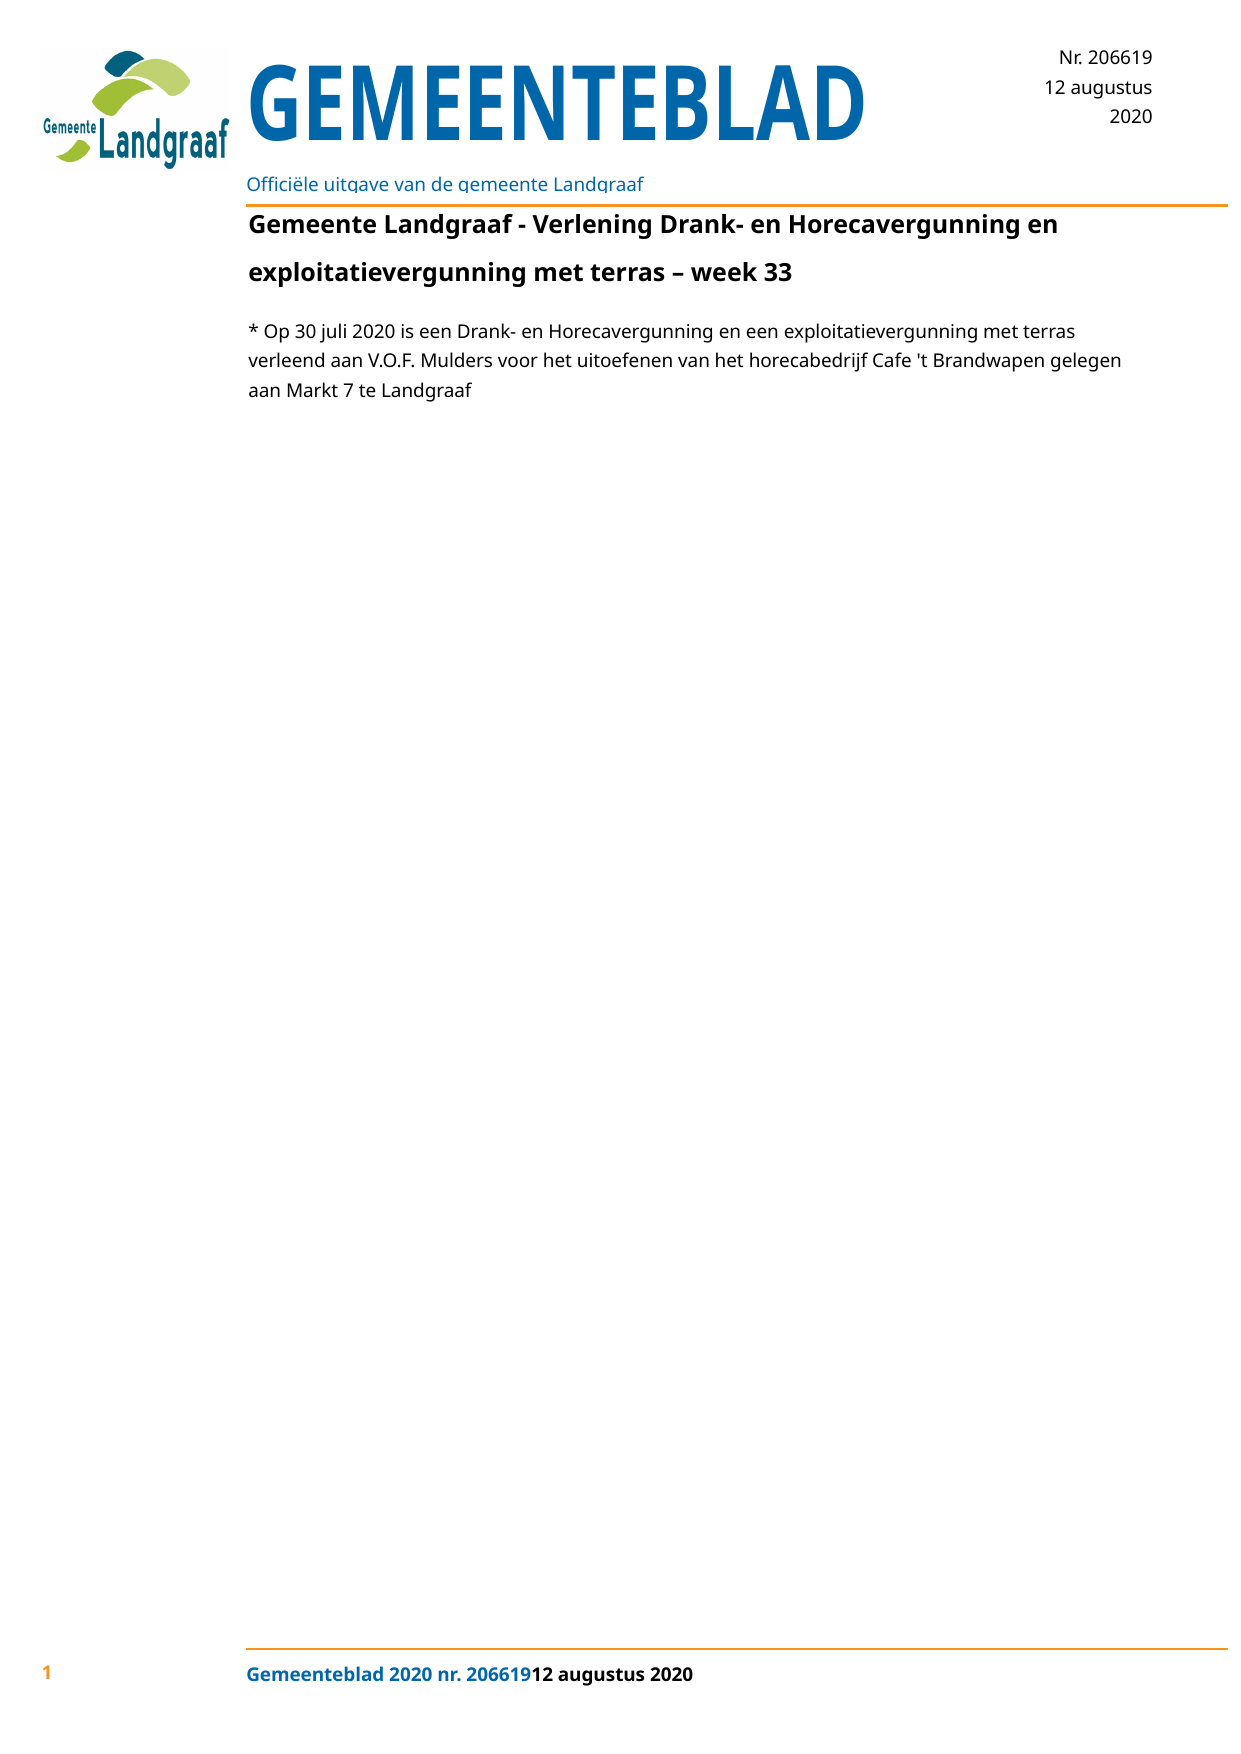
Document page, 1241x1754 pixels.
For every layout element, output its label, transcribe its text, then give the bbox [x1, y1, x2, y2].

text * Op 30 juli 2020 is een Drank- en Horecavergunning en een exploitatievergunning met terras verleend aan V.O.F. Mulders voor het uitoefenen van het horecabedrijf Cafe 't Brandwapen gelegen aan Markt 7 te Landgraaf [248, 318, 1152, 403]
text Gemeente Landgraaf - Verlening Drank- en Horecavergunning en exploitatievergunning met terras – week 33 [248, 207, 1152, 288]
picture [41, 47, 231, 172]
